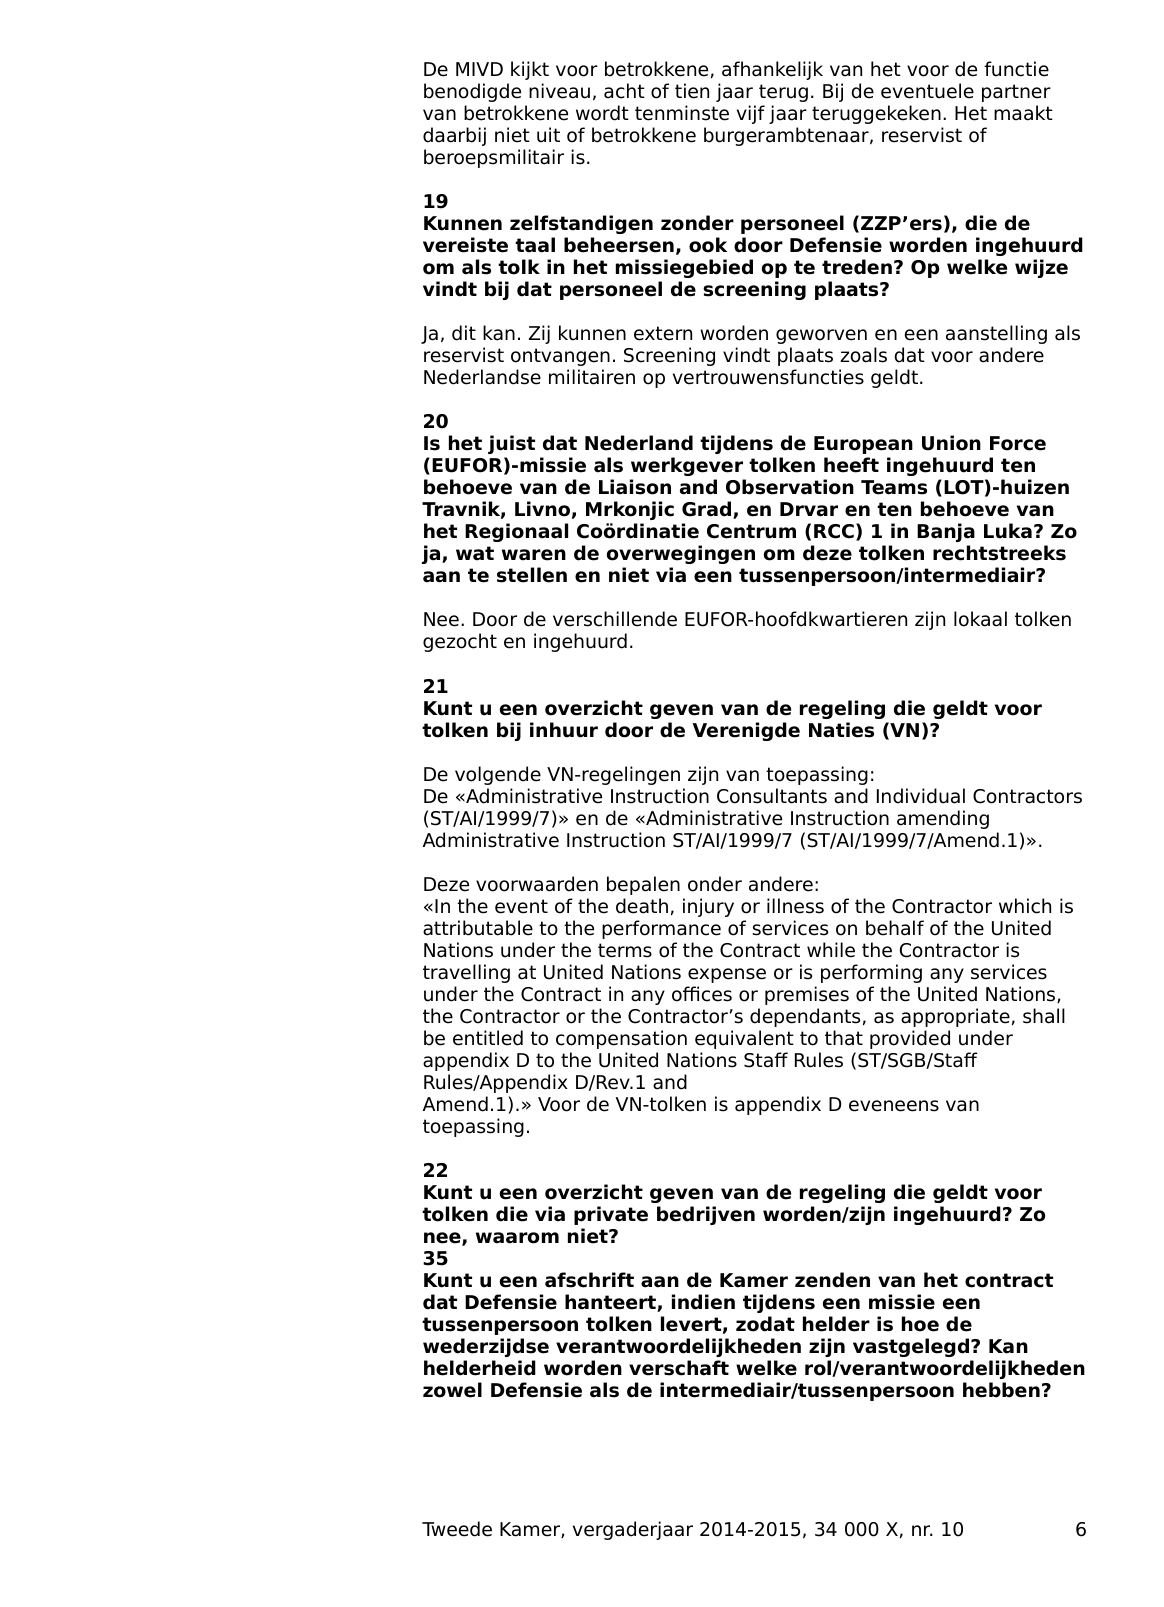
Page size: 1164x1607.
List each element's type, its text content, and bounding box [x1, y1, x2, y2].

text 21 [422, 676, 1087, 697]
text Kunt u een overzicht geven van de regeling die geldt voor tolken die via private bedrijven worden/zijn ingehuurd? Zo nee, waarom niet? [422, 1182, 1087, 1248]
text 22 [422, 1160, 1087, 1182]
text «In the event of the death, injury or illness of the Contractor which is attributable to the performance of services on behalf of the United Nations under the terms of the Contract while the Contractor is travelling at United Nations expense or is performing any services under the Contract in any offices or premises of the United Nations, the Contractor or the Contractor’s dependants, as appropriate, shall be entitled to compensation equivalent to that provided under appendix D to the United Nations Staff Rules (ST/SGB/Staff Rules/Appendix D/Rev.1 and [422, 896, 1087, 1093]
text Nee. Door de verschillende EUFOR-hoofdkwartieren zijn lokaal tolken gezocht en ingehuurd. [422, 609, 1087, 653]
text Deze voorwaarden bepalen onder andere: [422, 874, 1087, 896]
text Kunt u een overzicht geven van de regeling die geldt voor tolken bij inhuur door de Verenigde Naties (VN)? [422, 697, 1087, 741]
text De MIVD kijkt voor betrokkene, afhankelijk van het voor de functie benodigde niveau, acht of tien jaar terug. Bij de eventuele partner van betrokkene wordt tenminste vijf jaar teruggekeken. Het maakt daarbij niet uit of betrokkene burgerambtenaar, reservist of beroepsmilitair is. [422, 59, 1087, 169]
text Kunt u een afschrift aan de Kamer zenden van het contract dat Defensie hanteert, indien tijdens een missie een tussenpersoon tolken levert, zodat helder is hoe de wederzijdse verantwoordelijkheden zijn vastgelegd? Kan helderheid worden verschaft welke rol/verantwoordelijkheden zowel Defensie als de intermediair/tussenpersoon hebben? [422, 1269, 1087, 1401]
text 35 [422, 1248, 1087, 1269]
text De «Administrative Instruction Consultants and Individual Contractors (ST/AI/1999/7)» en de «Administrative Instruction amending Administrative Instruction ST/AI/1999/7 (ST/AI/1999/7/Amend.1)». [422, 786, 1087, 852]
text Is het juist dat Nederland tijdens de European Union Force (EUFOR)-missie als werkgever tolken heeft ingehuurd ten behoeve van de Liaison and Observation Teams (LOT)-huizen Travnik, Livno, Mrkonjic Grad, en Drvar en ten behoeve van het Regionaal Coördinatie Centrum (RCC) 1 in Banja Luka? Zo ja, wat waren de overwegingen om deze tolken rechtstreeks aan te stellen en niet via een tussenpersoon/intermediair? [422, 433, 1087, 587]
text Kunnen zelfstandigen zonder personeel (ZZP’ers), die de vereiste taal beheersen, ook door Defensie worden ingehuurd om als tolk in het missiegebied op te treden? Op welke wijze vindt bij dat personeel de screening plaats? [422, 213, 1087, 301]
text 19 [422, 191, 1087, 213]
text 20 [422, 411, 1087, 433]
text Amend.1).» Voor de VN-tolken is appendix D eveneens van toepassing. [422, 1093, 1087, 1137]
text Ja, dit kan. Zij kunnen extern worden geworven en een aanstelling als reservist ontvangen. Screening vindt plaats zoals dat voor andere Nederlandse militairen op vertrouwensfuncties geldt. [422, 323, 1087, 389]
text De volgende VN-regelingen zijn van toepassing: [422, 764, 1087, 786]
